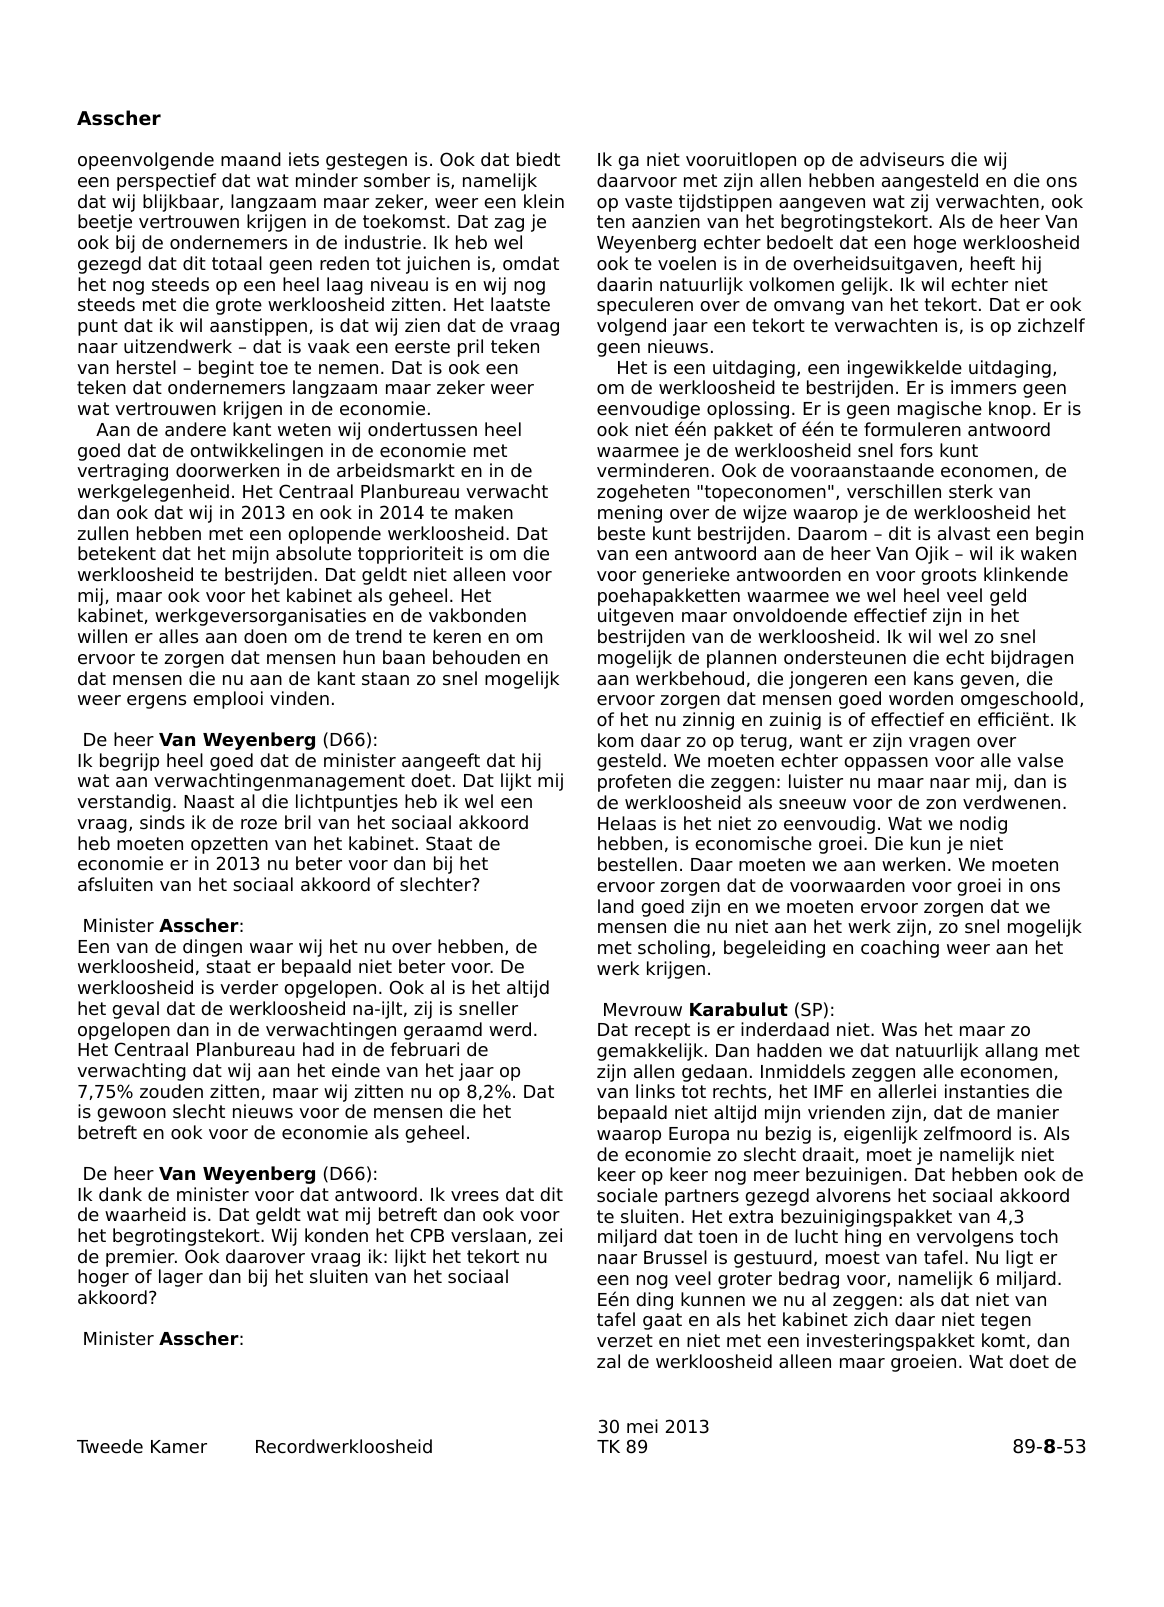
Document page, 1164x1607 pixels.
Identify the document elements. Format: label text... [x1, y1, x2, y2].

text Een van de dingen waar wij het nu over hebben, de werkloosheid, staat er bepaald niet beter voor. De werkloosheid is verder opgelopen. Ook al is het altijd het geval dat de werkloosheid na-ijlt, zij is sneller opgelopen dan in de verwachtingen geraamd werd. Het Centraal Planbureau had in de februari de verwachting dat wij aan het einde van het jaar op 7,75% zouden zitten, maar wij zitten nu op 8,2%. Dat is gewoon slecht nieuws voor de mensen die het betreft en ook voor de economie als geheel. [77, 936, 567, 1144]
text Het is een uitdaging, een ingewikkelde uitdaging, om de werkloosheid te bestrijden. Er is immers geen eenvoudige oplossing. Er is geen magische knop. Er is ook niet één pakket of één te formuleren antwoord waarmee je de werkloosheid snel fors kunt verminderen. Ook de vooraanstaande economen, de zogeheten "topeconomen", verschillen sterk van mening over de wijze waarop je de werkloosheid het beste kunt bestrijden. Daarom – dit is alvast een begin van een antwoord aan de heer Van Ojik – wil ik waken voor generieke antwoorden en voor groots klinkende poehapakketten waarmee we wel heel veel geld uitgeven maar onvoldoende effectief zijn in het bestrijden van de werkloosheid. Ik wil wel zo snel mogelijk de plannen ondersteunen die echt bijdragen aan werkbehoud, die jongeren een kans geven, die ervoor zorgen dat mensen goed worden omgeschoold, of het nu zinnig en zuinig is of effectief en efficiënt. Ik kom daar zo op terug, want er zijn vragen over gesteld. We moeten echter oppassen voor alle valse profeten die zeggen: luister nu maar naar mij, dan is de werkloosheid als sneeuw voor de zon verdwenen. Helaas is het niet zo eenvoudig. Wat we nodig hebben, is economische groei. Die kun je niet bestellen. Daar moeten we aan werken. We moeten ervoor zorgen dat de voorwaarden voor groei in ons land goed zijn en we moeten ervoor zorgen dat we mensen die nu niet aan het werk zijn, zo snel mogelijk met scholing, begeleiding en coaching weer aan het werk krijgen. [596, 357, 1087, 979]
text Ik begrijp heel goed dat de minister aangeeft dat hij wat aan verwachtingenmanagement doet. Dat lijkt mij verstandig. Naast al die lichtpuntjes heb ik wel een vraag, sinds ik de roze bril van het sociaal akkoord heb moeten opzetten van het kabinet. Staat de economie er in 2013 nu beter voor dan bij het afsluiten van het sociaal akkoord of slechter? [77, 751, 567, 896]
text Minister Asscher: [77, 916, 567, 936]
text De heer Van Weyenberg (D66): [77, 1164, 567, 1184]
text Dat recept is er inderdaad niet. Was het maar zo gemakkelijk. Dan hadden we dat natuurlijk allang met zijn allen gedaan. Inmiddels zeggen alle economen, van links tot rechts, het IMF en allerlei instanties die bepaald niet altijd mijn vrienden zijn, dat de manier waarop Europa nu bezig is, eigenlijk zelfmoord is. Als de economie zo slecht draait, moet je namelijk niet keer op keer nog meer bezuinigen. Dat hebben ook de sociale partners gezegd alvorens het sociaal akkoord te sluiten. Het extra bezuinigingspakket van 4,3 miljard dat toen in de lucht hing en vervolgens toch naar Brussel is gestuurd, moest van tafel. Nu ligt er een nog veel groter bedrag voor, namelijk 6 miljard. Eén ding kunnen we nu al zeggen: als dat niet van tafel gaat en als het kabinet zich daar niet tegen verzet en niet met een investeringspakket komt, dan zal de werkloosheid alleen maar groeien. Wat doet de [596, 1020, 1087, 1372]
text opeenvolgende maand iets gestegen is. Ook dat biedt een perspectief dat wat minder somber is, namelijk dat wij blijkbaar, langzaam maar zeker, weer een klein beetje vertrouwen krijgen in de toekomst. Dat zag je ook bij de ondernemers in de industrie. Ik heb wel gezegd dat dit totaal geen reden tot juichen is, omdat het nog steeds op een heel laag niveau is en wij nog steeds met die grote werkloosheid zitten. Het laatste punt dat ik wil aanstippen, is dat wij zien dat de vraag naar uitzendwerk – dat is vaak een eerste pril teken van herstel – begint toe te nemen. Dat is ook een teken dat ondernemers langzaam maar zeker weer wat vertrouwen krijgen in de economie. [77, 150, 567, 420]
text Ik ga niet vooruitlopen op de adviseurs die wij daarvoor met zijn allen hebben aangesteld en die ons op vaste tijdstippen aangeven wat zij verwachten, ook ten aanzien van het begrotingstekort. Als de heer Van Weyenberg echter bedoelt dat een hoge werkloosheid ook te voelen is in de overheidsuitgaven, heeft hij daarin natuurlijk volkomen gelijk. Ik wil echter niet speculeren over de omvang van het tekort. Dat er ook volgend jaar een tekort te verwachten is, is op zichzelf geen nieuws. [596, 150, 1087, 357]
text Ik dank de minister voor dat antwoord. Ik vrees dat dit de waarheid is. Dat geldt wat mij betreft dan ook voor het begrotingstekort. Wij konden het CPB verslaan, zei de premier. Ook daarover vraag ik: lijkt het tekort nu hoger of lager dan bij het sluiten van het sociaal akkoord? [77, 1184, 567, 1309]
text Minister Asscher: [77, 1329, 567, 1349]
text De heer Van Weyenberg (D66): [77, 730, 567, 751]
text Aan de andere kant weten wij ondertussen heel goed dat de ontwikkelingen in de economie met vertraging doorwerken in de arbeidsmarkt en in de werkgelegenheid. Het Centraal Planbureau verwacht dan ook dat wij in 2013 en ook in 2014 te maken zullen hebben met een oplopende werkloosheid. Dat betekent dat het mijn absolute topprioriteit is om die werkloosheid te bestrijden. Dat geldt niet alleen voor mij, maar ook voor het kabinet als geheel. Het kabinet, werkgeversorganisaties en de vakbonden willen er alles aan doen om de trend te keren en om ervoor te zorgen dat mensen hun baan behouden en dat mensen die nu aan de kant staan zo snel mogelijk weer ergens emplooi vinden. [77, 420, 567, 710]
text Mevrouw Karabulut (SP): [596, 999, 1087, 1020]
